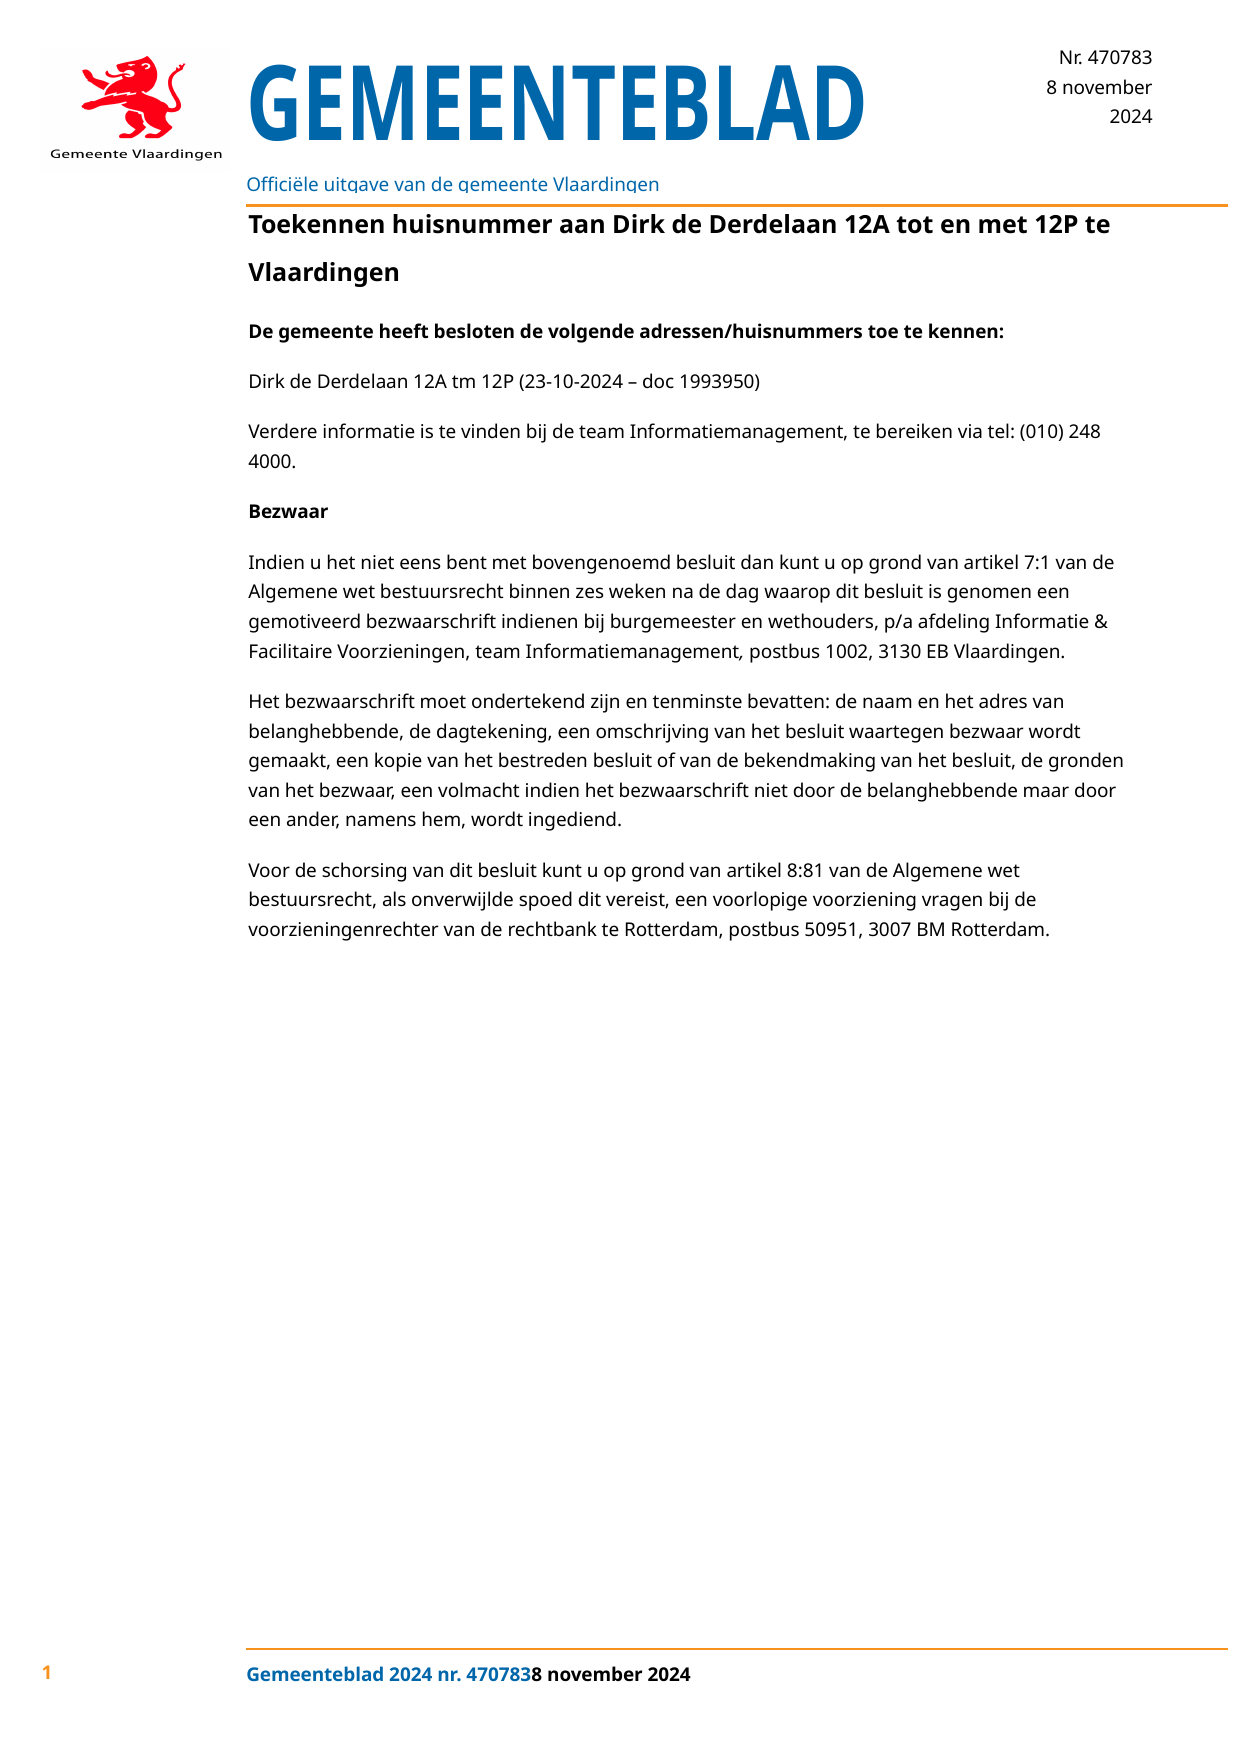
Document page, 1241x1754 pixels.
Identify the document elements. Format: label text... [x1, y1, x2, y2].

text Toekennen huisnummer aan Dirk de Derdelaan 12A tot en met 12P te Vlaardingen [248, 207, 1152, 288]
text Het bezwaarschrift moet ondertekend zijn en tenminste bevatten: de naam en het adres van belanghebbende, de dagtekening, een omschrijving van het besluit waartegen bezwaar wordt gemaakt, een kopie van het bestreden besluit of van de bekendmaking van het besluit, de gronden van het bezwaar, een volmacht indien het bezwaarschrift niet door de belanghebbende maar door een ander, namens hem, wordt ingediend. [248, 688, 1152, 832]
text Bezwaar [248, 499, 1152, 524]
picture [41, 47, 231, 172]
text Verdere informatie is te vinden bij de team Informatiemanagement, te bereiken via tel: (010) 248 4000. [248, 419, 1152, 474]
text De gemeente heeft besloten de volgende adressen/huisnummers toe te kennen: [248, 318, 1152, 344]
text Voor de schorsing van dit besluit kunt u op grond van artikel 8:81 van de Algemene wet bestuursrecht, als onverwijlde spoed dit vereist, een voorlopige voorziening vragen bij de voorzieningenrechter van de rechtbank te Rotterdam, postbus 50951, 3007 BM Rotterdam. [248, 857, 1152, 942]
text Dirk de Derdelaan 12A tm 12P (23-10-2024 – doc 1993950) [248, 368, 1152, 394]
text Indien u het niet eens bent met bovengenoemd besluit dan kunt u op grond van artikel 7:1 van de Algemene wet bestuursrecht binnen zes weken na de dag waarop dit besluit is genomen een gemotiveerd bezwaarschrift indienen bij burgemeester en wethouders, p/a afdeling Informatie & Facilitaire Voorzieningen, team Informatiemanagement, postbus 1002, 3130 EB Vlaardingen. [248, 549, 1152, 664]
